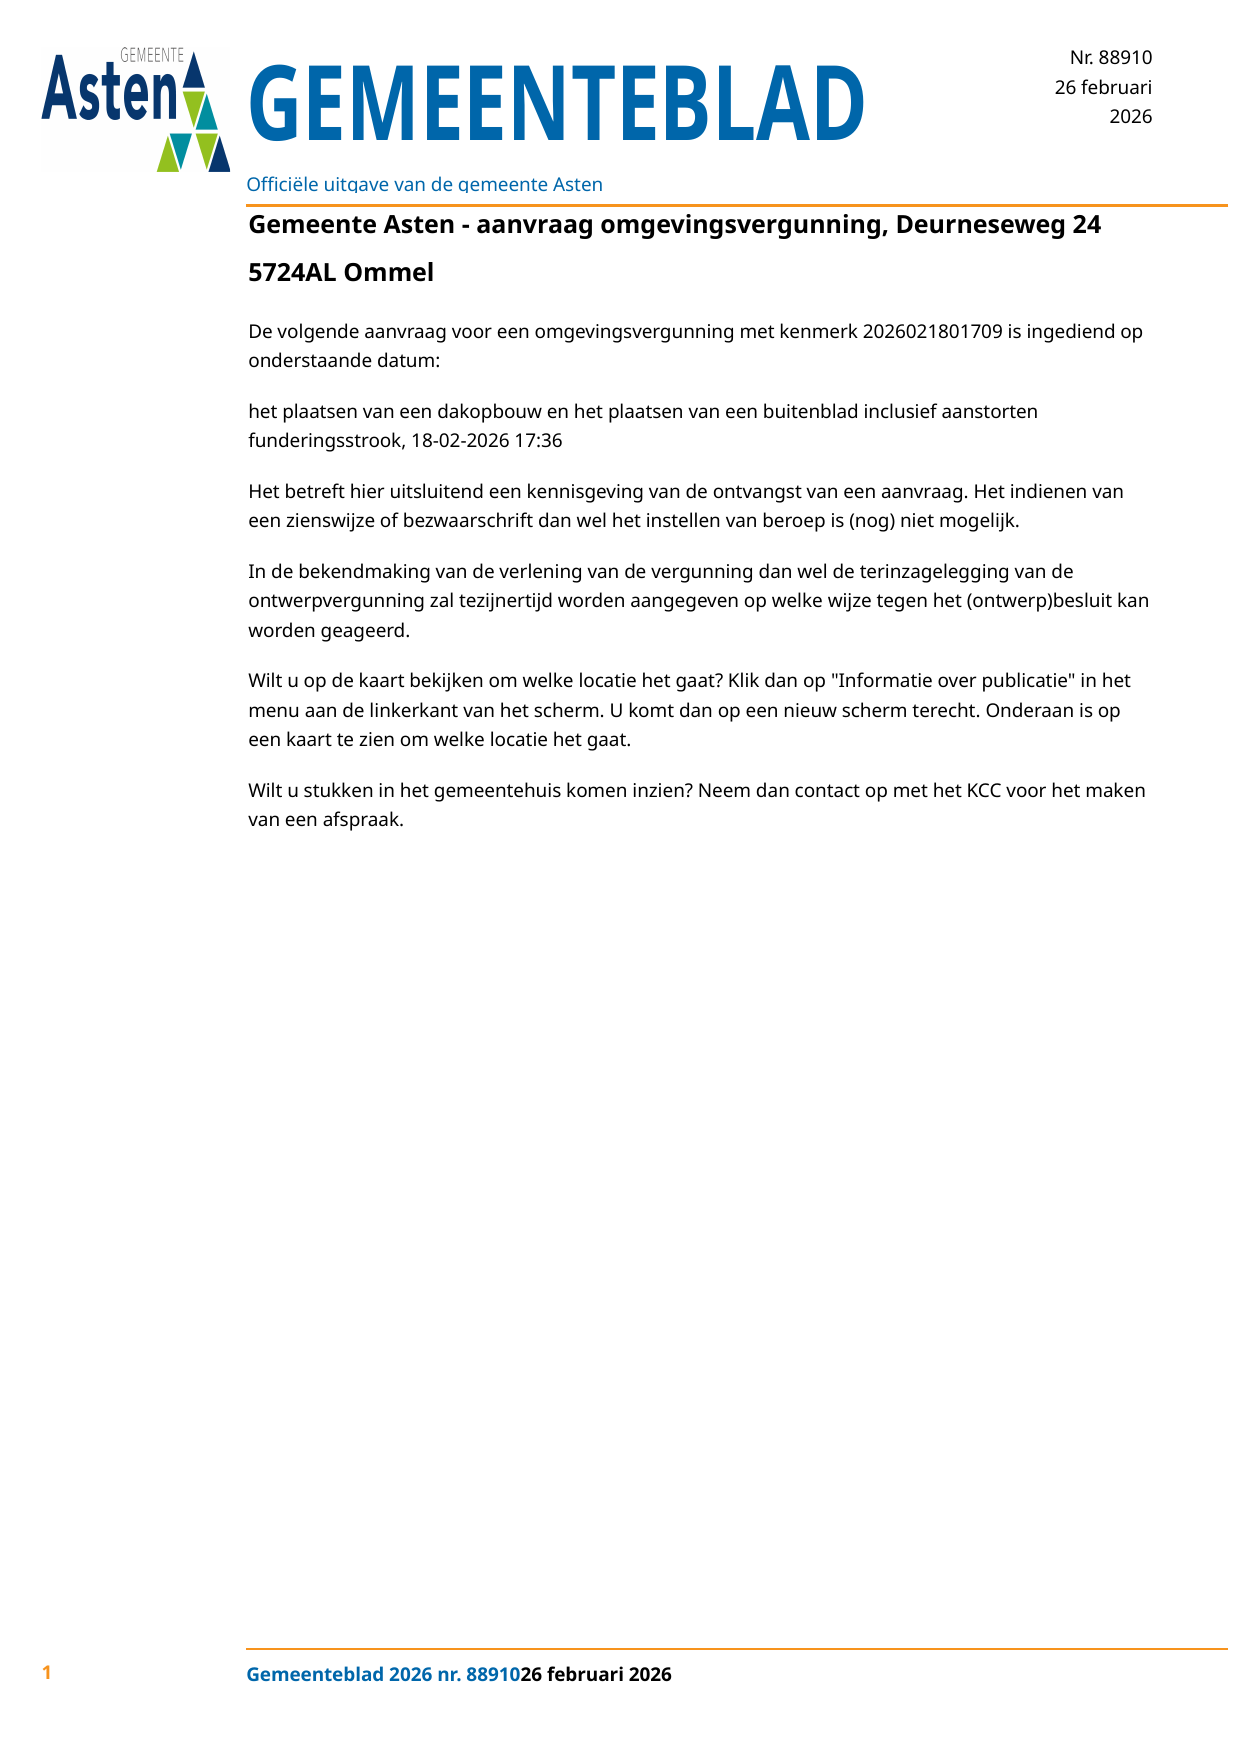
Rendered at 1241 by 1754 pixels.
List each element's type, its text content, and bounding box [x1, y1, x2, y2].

picture [41, 47, 231, 172]
text Gemeente Asten - aanvraag omgevingsvergunning, Deurneseweg 24 5724AL Ommel [248, 207, 1152, 288]
text Wilt u stukken in het gemeentehuis komen inzien? Neem dan contact op met het KCC voor het maken van een afspraak. [248, 777, 1152, 832]
text In de bekendmaking van de verlening van de vergunning dan wel de terinzagelegging van de ontwerpvergunning zal tezijnertijd worden aangegeven op welke wijze tegen het (ontwerp)besluit kan worden geageerd. [248, 558, 1152, 643]
text De volgende aanvraag voor een omgevingsvergunning met kenmerk 2026021801709 is ingediend op onderstaande datum: [248, 318, 1152, 373]
text het plaatsen van een dakopbouw en het plaatsen van een buitenblad inclusief aanstorten funderingsstrook, 18-02-2026 17:36 [248, 398, 1152, 453]
text Het betreft hier uitsluitend een kennisgeving van de ontvangst van een aanvraag. Het indienen van een zienswijze of bezwaarschrift dan wel het instellen van beroep is (nog) niet mogelijk. [248, 478, 1152, 533]
text Wilt u op de kaart bekijken om welke locatie het gaat? Klik dan op "Informatie over publicatie" in het menu aan de linkerkant van het scherm. U komt dan op een nieuw scherm terecht. Onderaan is op een kaart te zien om welke locatie het gaat. [248, 667, 1152, 752]
